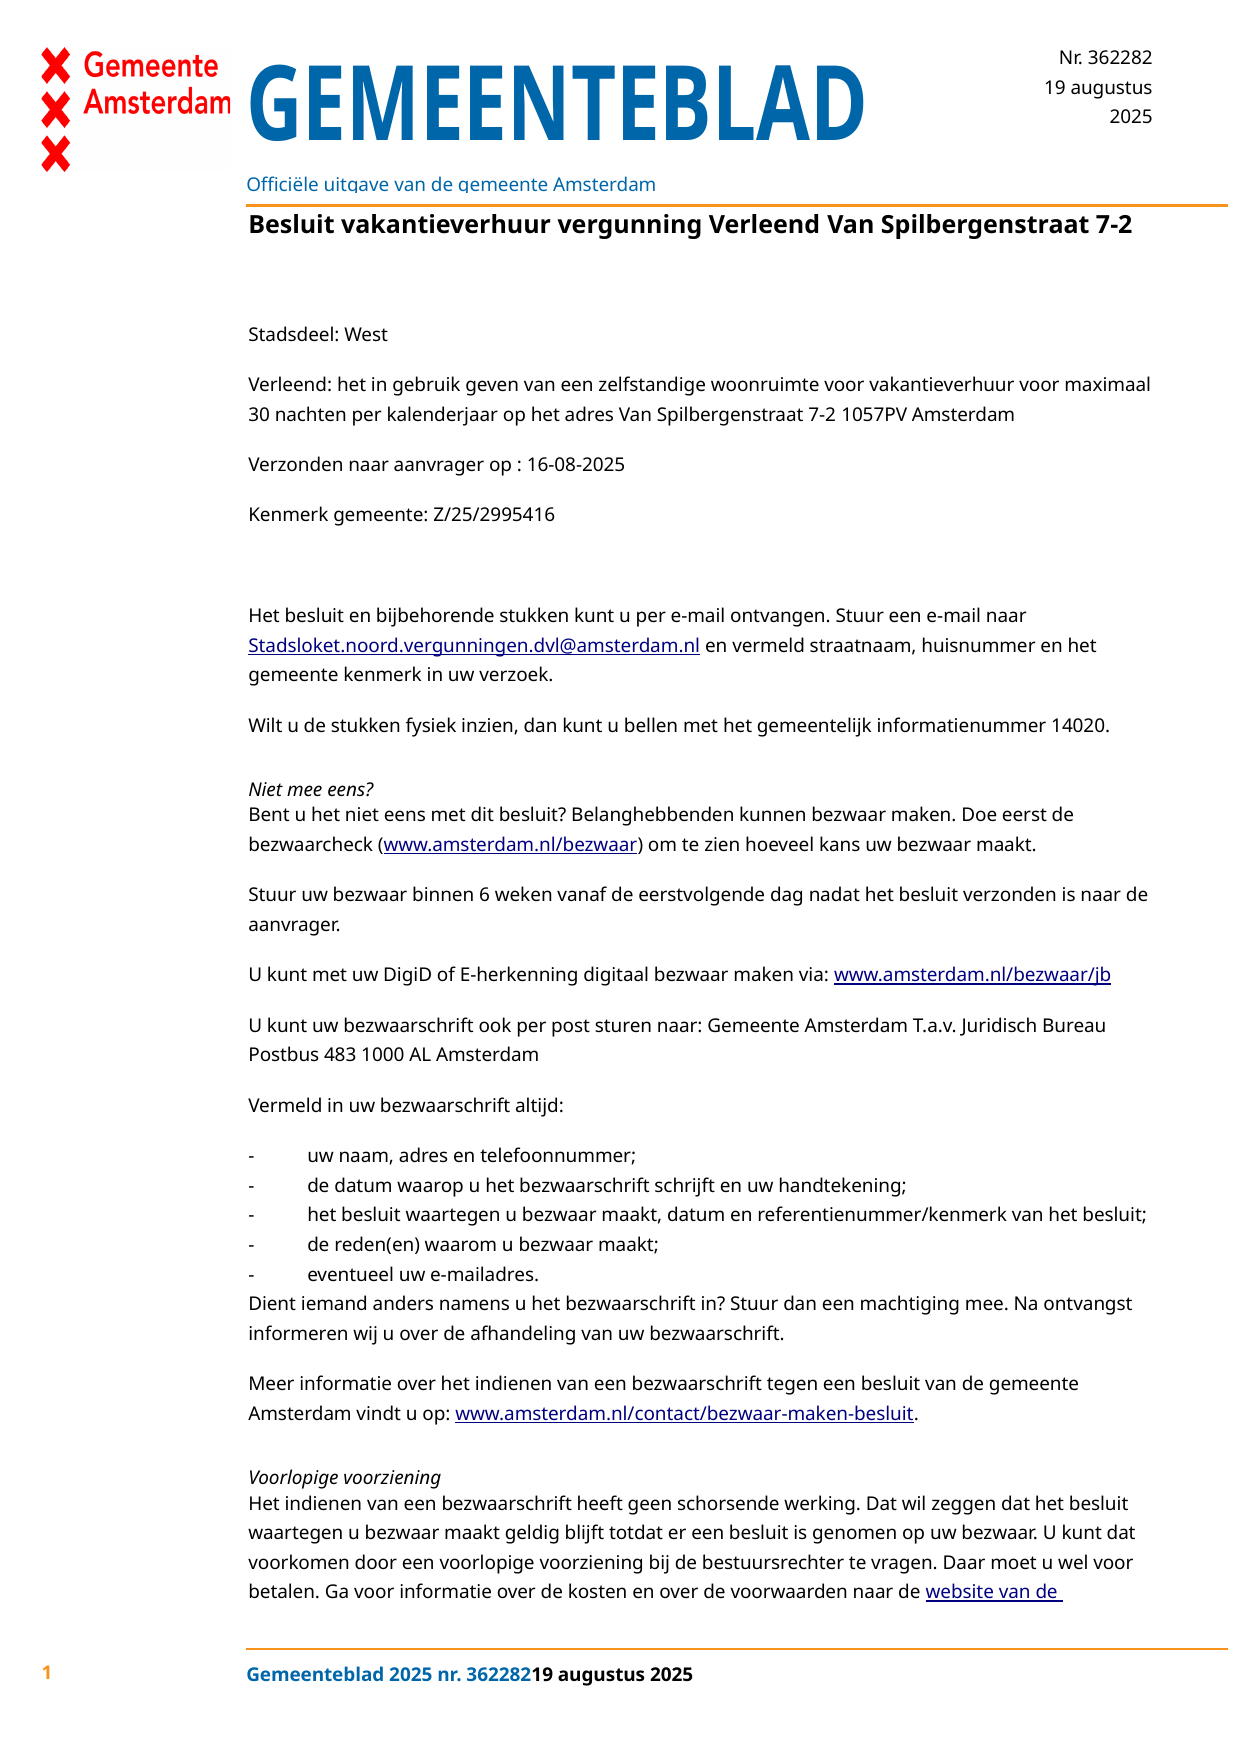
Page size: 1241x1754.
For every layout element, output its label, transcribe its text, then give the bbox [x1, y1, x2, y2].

text U kunt met uw DigiD of E-herkenning digitaal bezwaar maken via: www.amsterdam.nl/bezwaar/jb [248, 962, 1152, 987]
text Verleend: het in gebruik geven van een zelfstandige woonruimte voor vakantieverhuur voor maximaal 30 nachten per kalenderjaar op het adres Van Spilbergenstraat 7-2 1057PV Amsterdam [248, 371, 1152, 426]
list het besluit waartegen u bezwaar maakt, datum en referentienummer/kenmerk van het besluit; [248, 1202, 1152, 1227]
text Meer informatie over het indienen van een bezwaarschrift tegen een besluit van de gemeente Amsterdam vindt u op: www.amsterdam.nl/contact/bezwaar-maken-besluit. [248, 1370, 1152, 1426]
text Wilt u de stukken fysiek inzien, dan kunt u bellen met het gemeentelijk informatienummer 14020. [248, 712, 1152, 738]
text Verzonden naar aanvrager op : 16-08-2025 [248, 451, 1152, 477]
text Vermeld in uw bezwaarschrift altijd: [248, 1092, 1152, 1118]
text Dient iemand anders namens u het bezwaarschrift in? Stuur dan een machtiging mee. Na ontvangst informeren wij u over de afhandeling van uw bezwaarschrift. [248, 1290, 1152, 1346]
text Bent u het niet eens met dit besluit? Belanghebbenden kunnen bezwaar maken. Doe eerst de bezwaarcheck (www.amsterdam.nl/bezwaar) om te zien hoeveel kans uw bezwaar maakt. [248, 802, 1152, 857]
list eventueel uw e-mailadres. [248, 1261, 1152, 1287]
list de reden(en) waarom u bezwaar maakt; [248, 1231, 1152, 1257]
text Stadsdeel: West [248, 321, 1152, 346]
text Voorlopige voorziening [248, 1464, 1152, 1490]
text U kunt uw bezwaarschrift ook per post sturen naar: Gemeente Amsterdam T.a.v. Juridisch Bureau Postbus 483 1000 AL Amsterdam [248, 1012, 1152, 1067]
list uw naam, adres en telefoonnummer; [248, 1142, 1152, 1168]
text Stuur uw bezwaar binnen 6 weken vanaf de eerstvolgende dag nadat het besluit verzonden is naar de aanvrager. [248, 882, 1152, 937]
list de datum waarop u het bezwaarschrift schrijft en uw handtekening; [248, 1172, 1152, 1198]
text Kenmerk gemeente: Z/25/2995416 [248, 502, 1152, 527]
picture [41, 47, 231, 172]
text Het besluit en bijbehorende stukken kunt u per e-mail ontvangen. Stuur een e-mail naar Stadsloket.noord.vergunningen.dvl@amsterdam.nl en vermeld straatnaam, huisnummer en het gemeente kenmerk in uw verzoek. [248, 602, 1152, 687]
text Niet mee eens? [248, 776, 1152, 802]
text Het indienen van een bezwaarschrift heeft geen schorsende werking. Dat wil zeggen dat het besluit waartegen u bezwaar maakt geldig blijft totdat er een besluit is genomen op uw bezwaar. U kunt dat voorkomen door een voorlopige voorziening bij de bestuursrechter te vragen. Daar moet u wel voor betalen. Ga voor informatie over de kosten en over de voorwaarden naar de website van de [248, 1490, 1152, 1604]
text Besluit vakantieverhuur vergunning Verleend Van Spilbergenstraat 7-2 [248, 207, 1152, 241]
